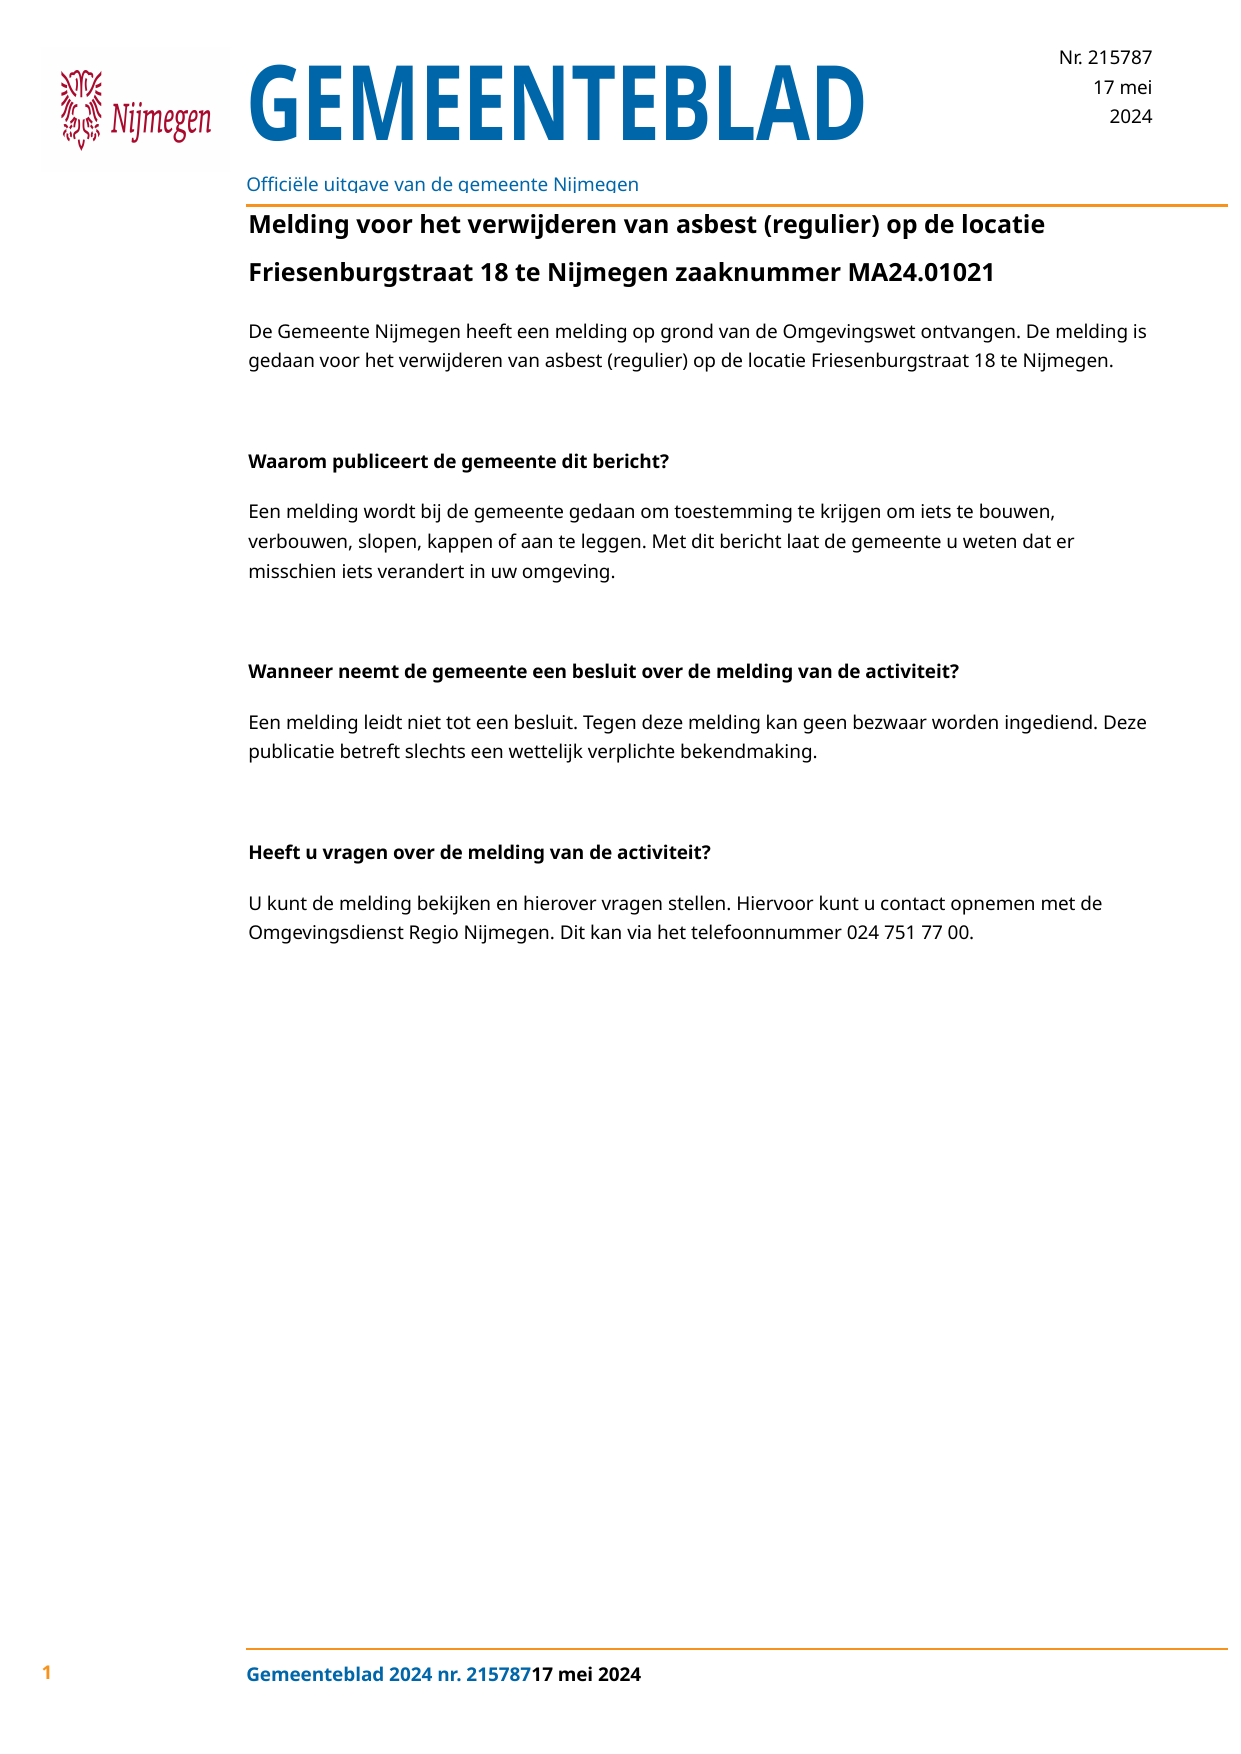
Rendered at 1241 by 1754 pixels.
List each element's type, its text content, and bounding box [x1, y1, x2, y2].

picture [41, 47, 231, 172]
text Heeft u vragen over de melding van de activiteit? [248, 839, 1152, 865]
text Een melding leidt niet tot een besluit. Tegen deze melding kan geen bezwaar worden ingediend. Deze publicatie betreft slechts een wettelijk verplichte bekendmaking. [248, 709, 1152, 764]
text Melding voor het verwijderen van asbest (regulier) op de locatie Friesenburgstraat 18 te Nijmegen zaaknummer MA24.01021 [248, 207, 1152, 288]
text Wanneer neemt de gemeente een besluit over de melding van de activiteit? [248, 659, 1152, 684]
text Een melding wordt bij de gemeente gedaan om toestemming te krijgen om iets te bouwen, verbouwen, slopen, kappen of aan te leggen. Met dit bericht laat de gemeente u weten dat er misschien iets verandert in uw omgeving. [248, 499, 1152, 584]
text Waarom publiceert de gemeente dit bericht? [248, 448, 1152, 474]
text De Gemeente Nijmegen heeft een melding op grond van de Omgevingswet ontvangen. De melding is gedaan voor het verwijderen van asbest (regulier) op de locatie Friesenburgstraat 18 te Nijmegen. [248, 318, 1152, 373]
text U kunt de melding bekijken en hierover vragen stellen. Hiervoor kunt u contact opnemen met de Omgevingsdienst Regio Nijmegen. Dit kan via het telefoonnummer 024 751 77 00. [248, 890, 1152, 945]
